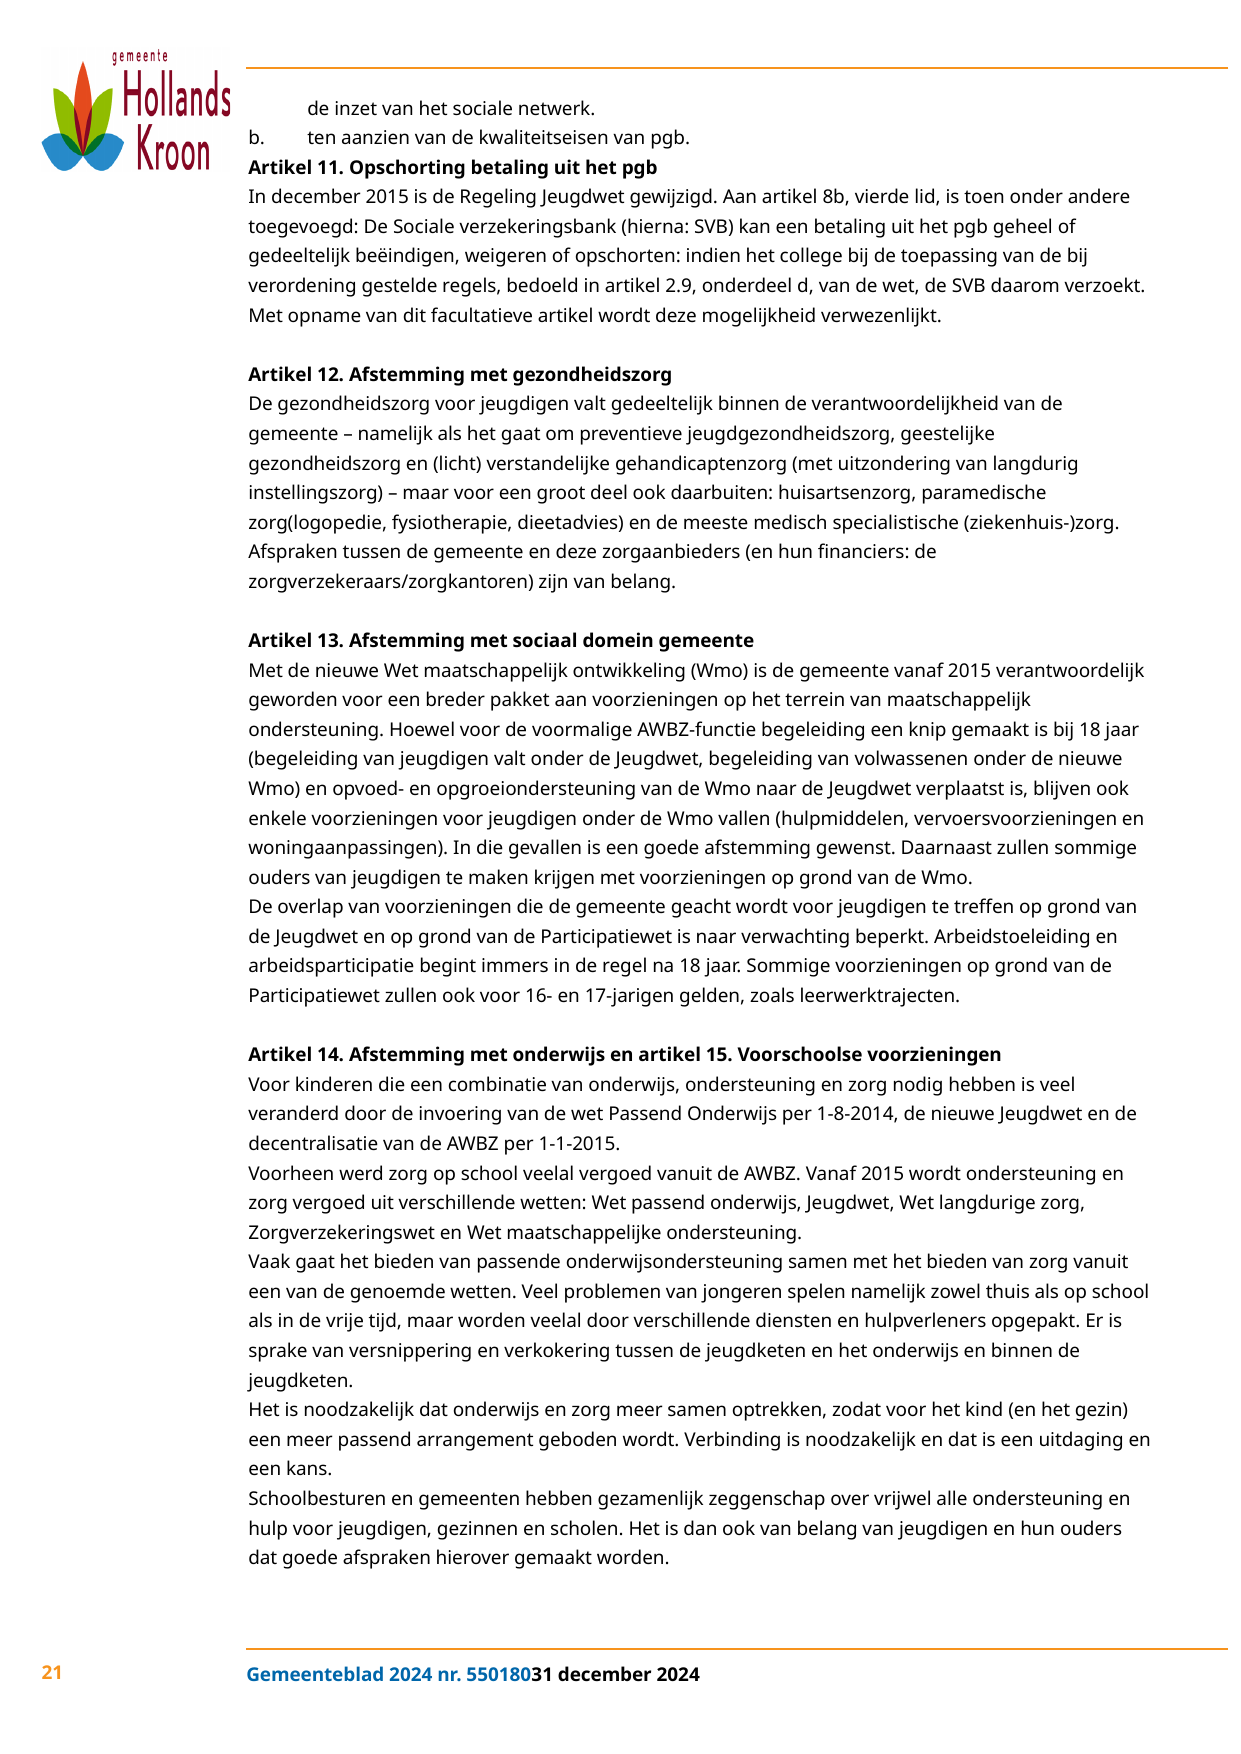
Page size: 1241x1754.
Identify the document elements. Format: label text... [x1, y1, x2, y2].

text Artikel 11. Opschorting betaling uit het pgb [248, 154, 1152, 180]
text In december 2015 is de Regeling Jeugdwet gewijzigd. Aan artikel 8b, vierde lid, is toen onder andere toegevoegd: De Sociale verzekeringsbank (hierna: SVB) kan een betaling uit het pgb geheel of gedeeltelijk beëindigen, weigeren of opschorten: indien het college bij de toepassing van de bij verordening gestelde regels, bedoeld in artikel 2.9, onderdeel d, van de wet, de SVB daarom verzoekt. Met opname van dit facultatieve artikel wordt deze mogelijkheid verwezenlijkt. [248, 183, 1152, 328]
text De gezondheidszorg voor jeugdigen valt gedeeltelijk binnen de verantwoordelijkheid van de gemeente – namelijk als het gaat om preventieve jeugdgezondheidszorg, geestelijke gezondheidszorg en (licht) verstandelijke gehandicaptenzorg (met uitzondering van langdurig instellingszorg) – maar voor een groot deel ook daarbuiten: huisartsenzorg, paramedische zorg(logopedie, fysiotherapie, dieetadvies) en de meeste medisch specialistische (ziekenhuis-)zorg. Afspraken tussen de gemeente en deze zorgaanbieders (en hun financiers: de zorgverzekeraars/zorgkantoren) zijn van belang. [248, 391, 1152, 594]
text Met de nieuwe Wet maatschappelijk ontwikkeling (Wmo) is de gemeente vanaf 2015 verantwoordelijk geworden voor een breder pakket aan voorzieningen op het terrein van maatschappelijk ondersteuning. Hoewel voor de voormalige AWBZ-functie begeleiding een knip gemaakt is bij 18 jaar (begeleiding van jeugdigen valt onder de Jeugdwet, begeleiding van volwassenen onder de nieuwe Wmo) en opvoed- en opgroeiondersteuning van de Wmo naar de Jeugdwet verplaatst is, blijven ook enkele voorzieningen voor jeugdigen onder de Wmo vallen (hulpmiddelen, vervoersvoorzieningen en woningaanpassingen). In die gevallen is een goede afstemming gewenst. Daarnaast zullen sommige ouders van jeugdigen te maken krijgen met voorzieningen op grond van de Wmo. [248, 657, 1152, 890]
text Vaak gaat het bieden van passende onderwijsondersteuning samen met het bieden van zorg vanuit een van de genoemde wetten. Veel problemen van jongeren spelen namelijk zowel thuis als op school als in de vrije tijd, maar worden veelal door verschillende diensten en hulpverleners opgepakt. Er is sprake van versnippering en verkokering tussen de jeugdketen en het onderwijs en binnen de jeugdketen. [248, 1248, 1152, 1393]
text Voor kinderen die een combinatie van onderwijs, ondersteuning en zorg nodig hebben is veel veranderd door de invoering van de wet Passend Onderwijs per 1-8-2014, de nieuwe Jeugdwet en de decentralisatie van de AWBZ per 1-1-2015. [248, 1071, 1152, 1156]
text Schoolbesturen en gemeenten hebben gezamenlijk zeggenschap over vrijwel alle ondersteuning en hulp voor jeugdigen, gezinnen en scholen. Het is dan ook van belang van jeugdigen en hun ouders dat goede afspraken hierover gemaakt worden. [248, 1485, 1152, 1570]
text Voorheen werd zorg op school veelal vergoed vanuit de AWBZ. Vanaf 2015 wordt ondersteuning en zorg vergoed uit verschillende wetten: Wet passend onderwijs, Jeugdwet, Wet langdurige zorg, Zorgverzekeringswet en Wet maatschappelijke ondersteuning. [248, 1160, 1152, 1245]
list ten aanzien van de kwaliteitseisen van pgb. [248, 124, 1152, 150]
text Artikel 14. Afstemming met onderwijs en artikel 15. Voorschoolse voorzieningen [248, 1041, 1152, 1067]
text Artikel 12. Afstemming met gezondheidszorg [248, 361, 1152, 387]
text De overlap van voorzieningen die de gemeente geacht wordt voor jeugdigen te treffen op grond van de Jeugdwet en op grond van de Participatiewet is naar verwachting beperkt. Arbeidstoeleiding en arbeidsparticipatie begint immers in de regel na 18 jaar. Sommige voorzieningen op grond van de Participatiewet zullen ook voor 16- en 17-jarigen gelden, zoals leerwerktrajecten. [248, 893, 1152, 1008]
list de inzet van het sociale netwerk. [248, 95, 1152, 121]
picture [41, 47, 231, 172]
text Artikel 13. Afstemming met sociaal domein gemeente [248, 627, 1152, 653]
text Het is noodzakelijk dat onderwijs en zorg meer samen optrekken, zodat voor het kind (en het gezin) een meer passend arrangement geboden wordt. Verbinding is noodzakelijk en dat is een uitdaging en een kans. [248, 1396, 1152, 1481]
